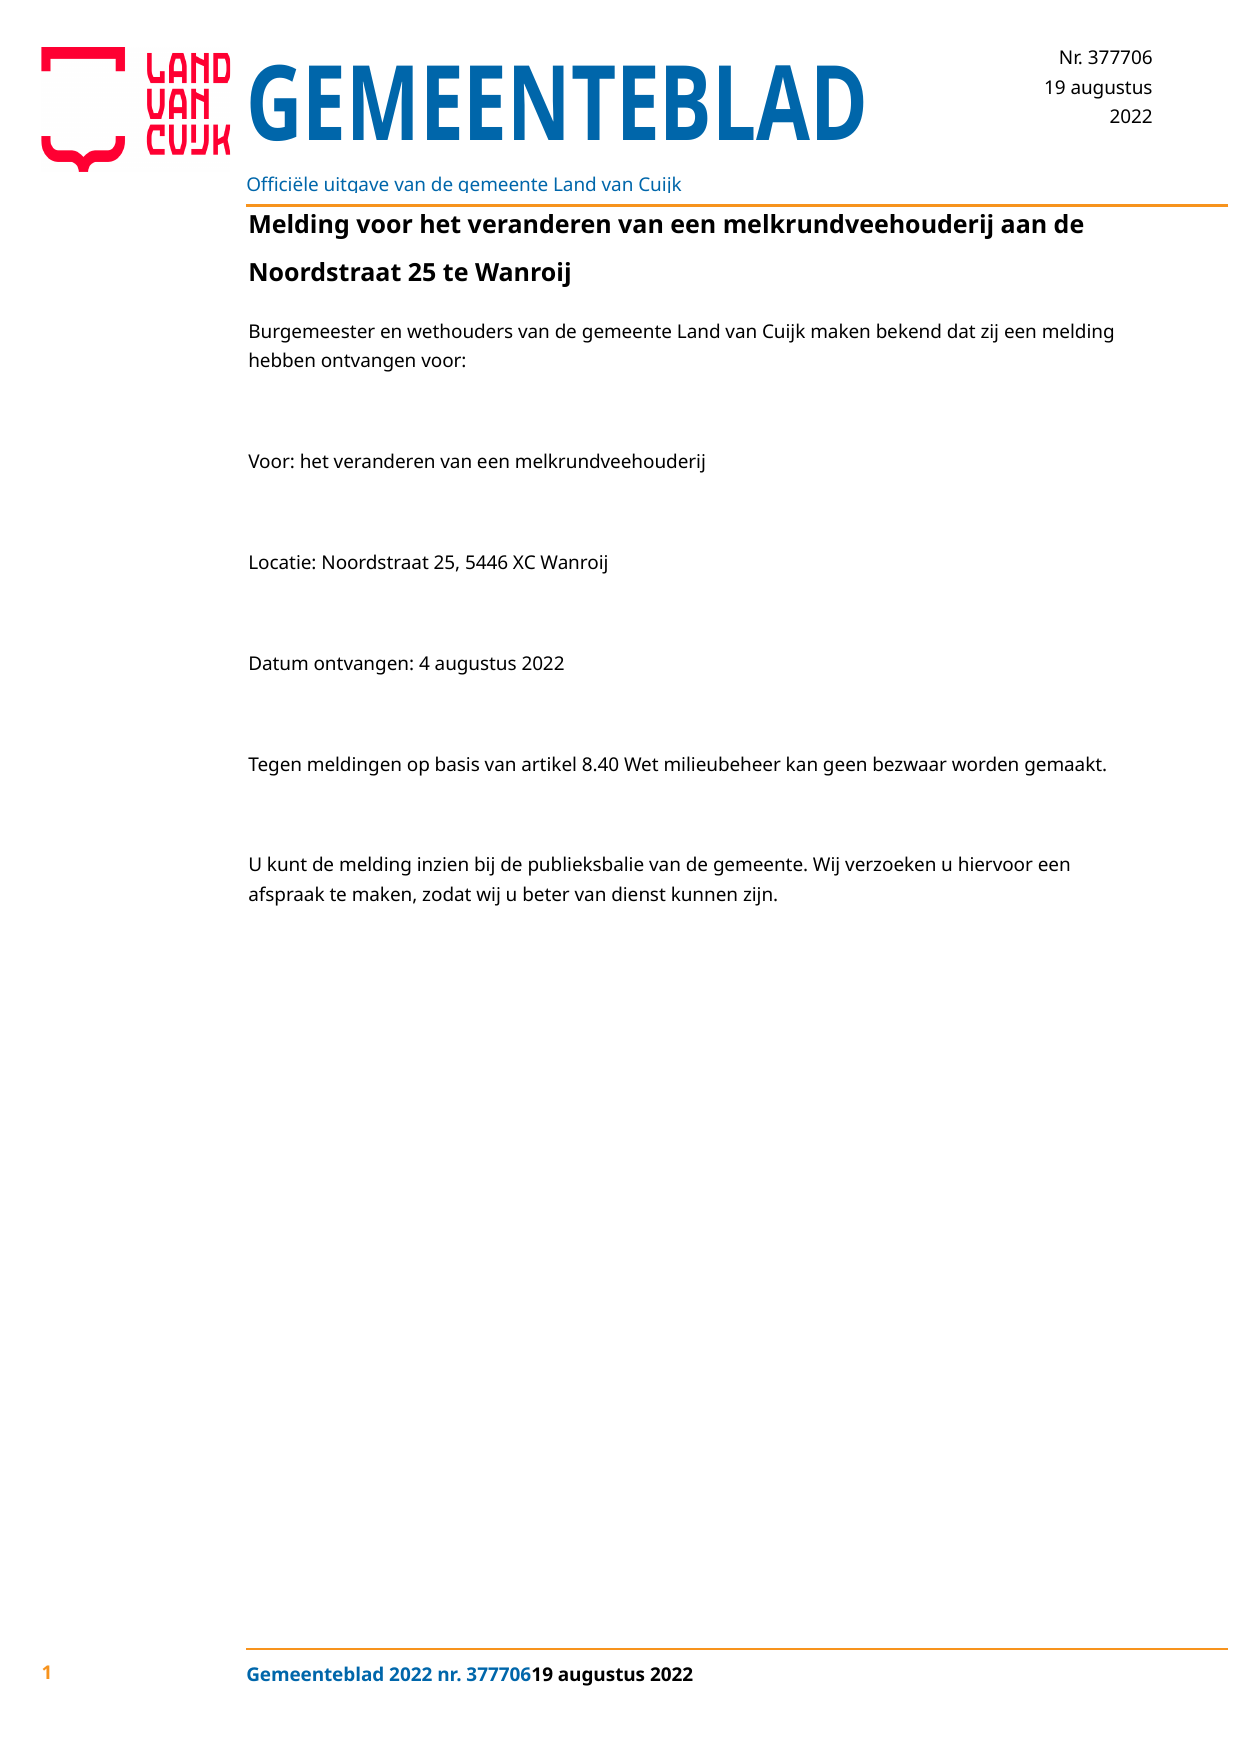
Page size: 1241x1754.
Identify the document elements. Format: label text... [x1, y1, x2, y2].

text U kunt de melding inzien bij de publieksbalie van de gemeente. Wij verzoeken u hiervoor een afspraak te maken, zodat wij u beter van dienst kunnen zijn. [248, 852, 1152, 907]
text Burgemeester en wethouders van de gemeente Land van Cuijk maken bekend dat zij een melding hebben ontvangen voor: [248, 318, 1152, 373]
text Datum ontvangen: 4 augustus 2022 [248, 650, 1152, 676]
text Melding voor het veranderen van een melkrundveehouderij aan de Noordstraat 25 te Wanroij [248, 207, 1152, 288]
text Locatie: Noordstraat 25, 5446 XC Wanroij [248, 549, 1152, 575]
text Tegen meldingen op basis van artikel 8.40 Wet milieubeheer kan geen bezwaar worden gemaakt. [248, 751, 1152, 777]
picture [41, 47, 231, 172]
text Voor: het veranderen van een melkrundveehouderij [248, 448, 1152, 474]
